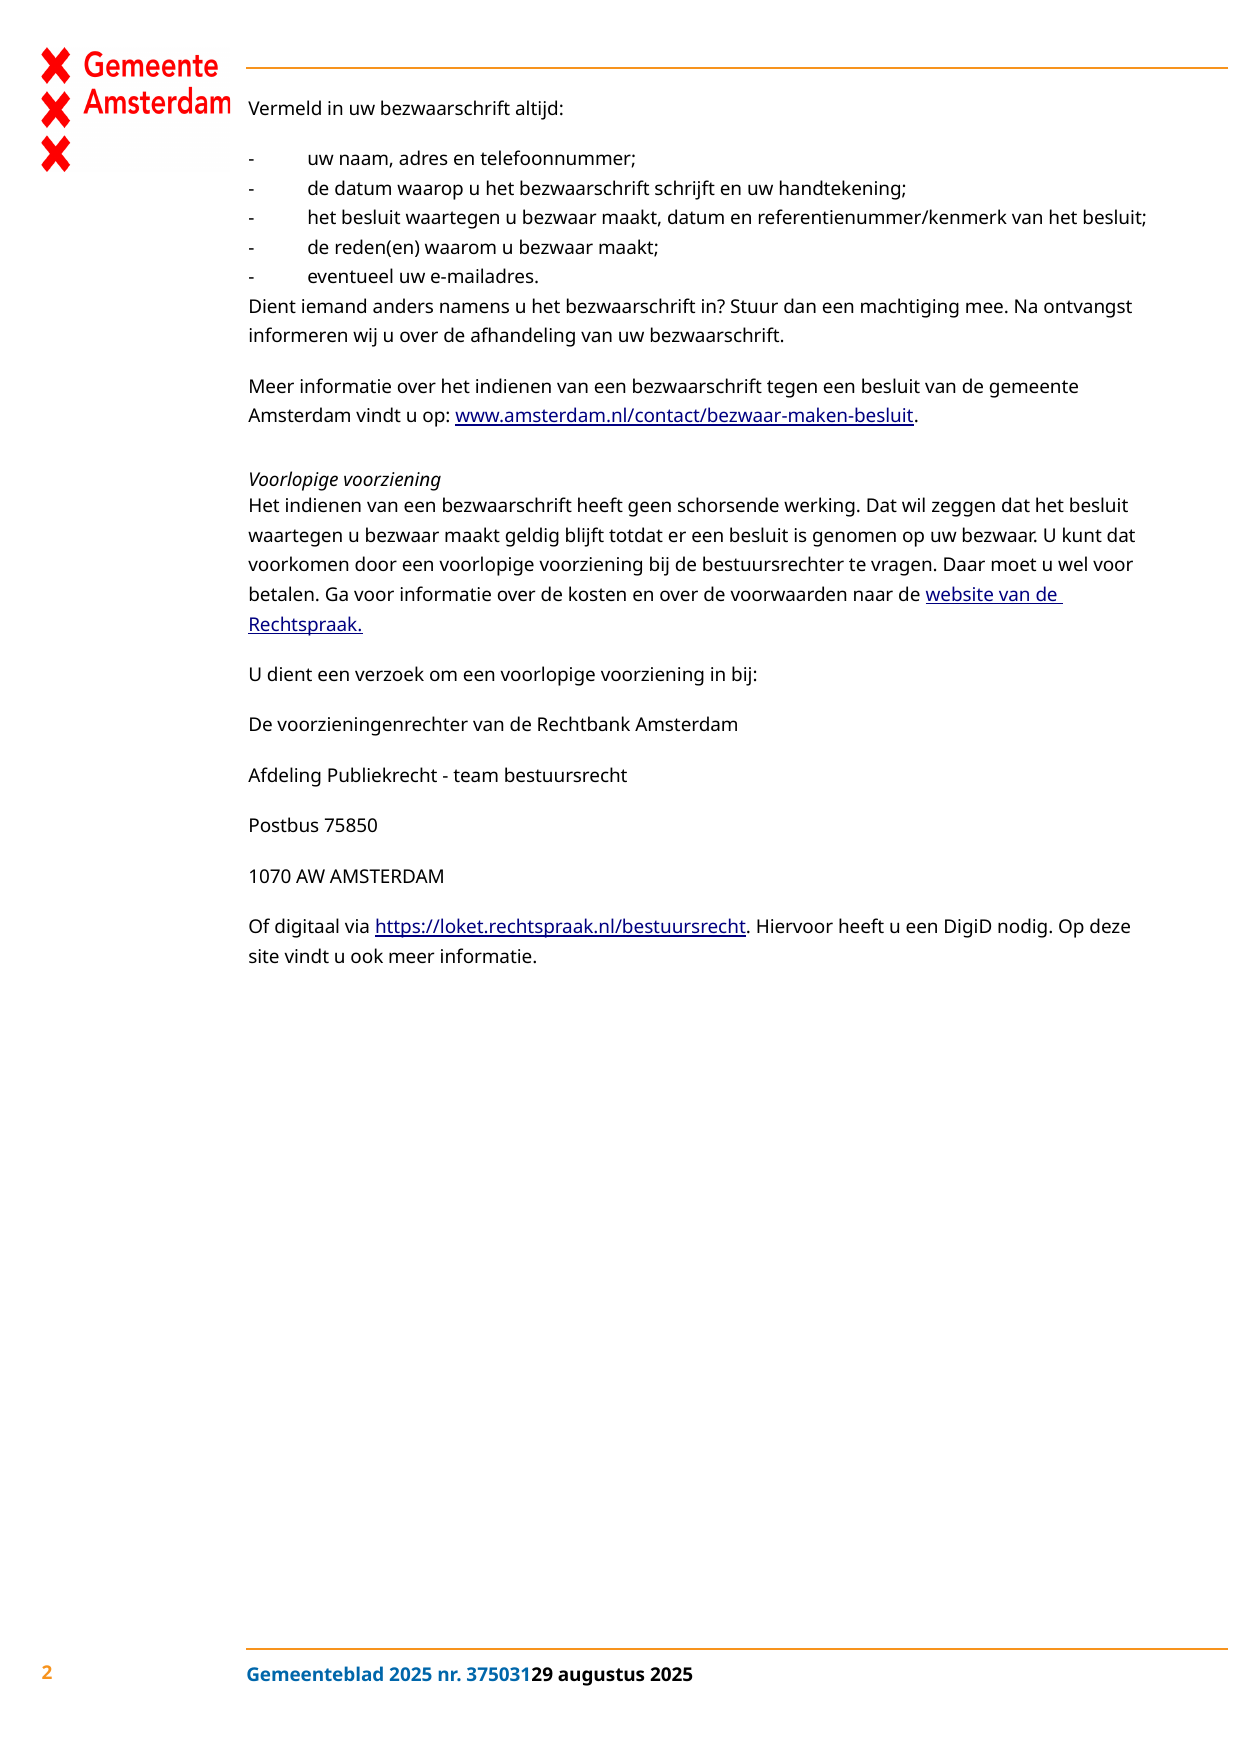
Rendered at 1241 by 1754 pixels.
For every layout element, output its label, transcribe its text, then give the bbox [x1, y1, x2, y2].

text Meer informatie over het indienen van een bezwaarschrift tegen een besluit van de gemeente Amsterdam vindt u op: www.amsterdam.nl/contact/bezwaar-maken-besluit. [248, 373, 1152, 428]
list eventueel uw e-mailadres. [248, 263, 1152, 289]
picture [41, 47, 231, 172]
text Het indienen van een bezwaarschrift heeft geen schorsende werking. Dat wil zeggen dat het besluit waartegen u bezwaar maakt geldig blijft totdat er een besluit is genomen op uw bezwaar. U kunt dat voorkomen door een voorlopige voorziening bij de bestuursrechter te vragen. Daar moet u wel voor betalen. Ga voor informatie over de kosten en over de voorwaarden naar de website van de Rechtspraak. [248, 492, 1152, 636]
text Vermeld in uw bezwaarschrift altijd: [248, 95, 1152, 121]
text U dient een verzoek om een voorlopige voorziening in bij: [248, 661, 1152, 687]
list het besluit waartegen u bezwaar maakt, datum en referentienummer/kenmerk van het besluit; [248, 204, 1152, 230]
list de reden(en) waarom u bezwaar maakt; [248, 234, 1152, 260]
text De voorzieningenrechter van de Rechtbank Amsterdam [248, 712, 1152, 737]
text Postbus 75850 [248, 812, 1152, 838]
text 1070 AW AMSTERDAM [248, 863, 1152, 888]
text Of digitaal via https://loket.rechtspraak.nl/bestuursrecht. Hiervoor heeft u een DigiD nodig. Op deze site vindt u ook meer informatie. [248, 913, 1152, 968]
list uw naam, adres en telefoonnummer; [248, 145, 1152, 171]
text Afdeling Publiekrecht - team bestuursrecht [248, 762, 1152, 788]
text Voorlopige voorziening [248, 467, 1152, 492]
list de datum waarop u het bezwaarschrift schrijft en uw handtekening; [248, 175, 1152, 201]
text Dient iemand anders namens u het bezwaarschrift in? Stuur dan een machtiging mee. Na ontvangst informeren wij u over de afhandeling van uw bezwaarschrift. [248, 293, 1152, 348]
